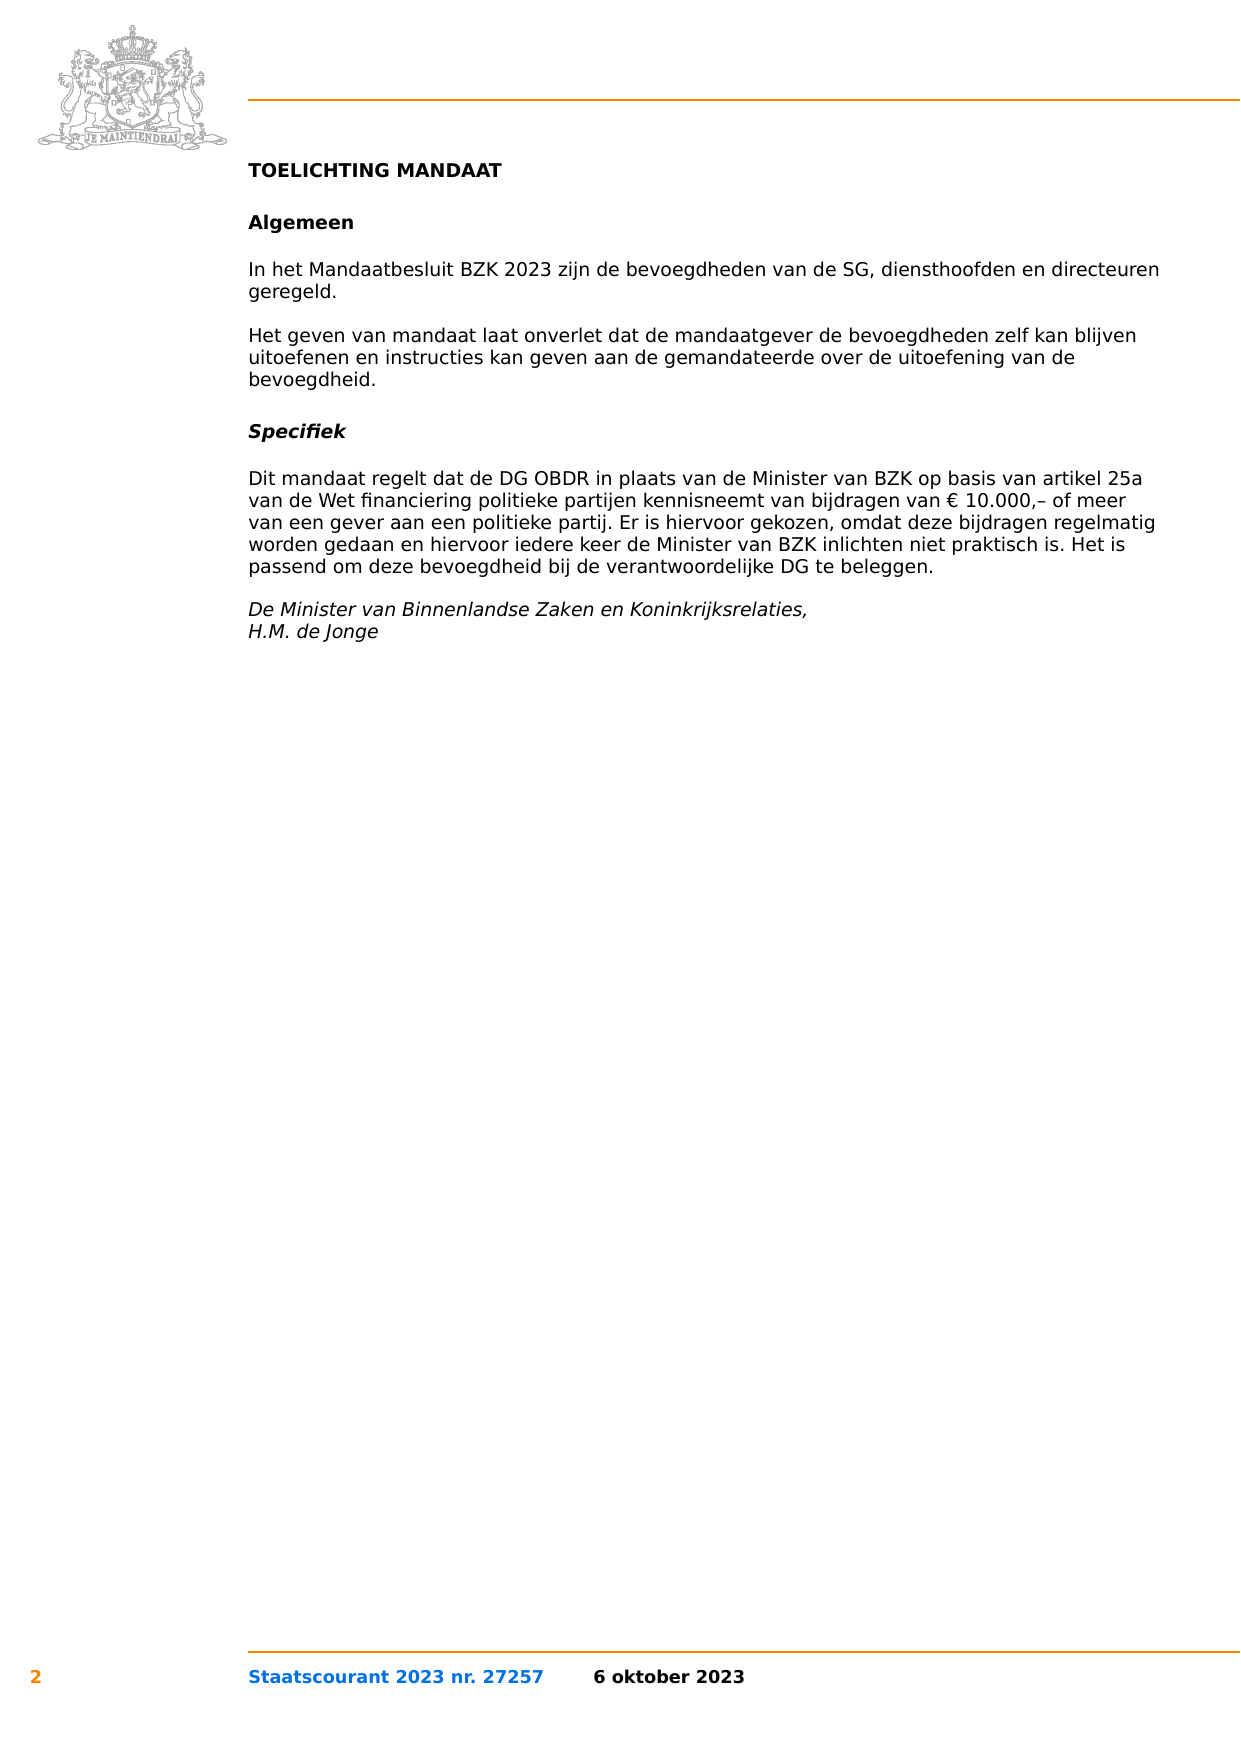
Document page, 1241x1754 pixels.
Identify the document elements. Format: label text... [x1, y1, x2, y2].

picture [38, 25, 227, 150]
subtitle Algemeen [248, 212, 1163, 234]
text In het Mandaatbesluit BZK 2023 zijn de bevoegdheden van de SG, diensthoofden en directeuren geregeld. [248, 259, 1163, 303]
text Het geven van mandaat laat onverlet dat de mandaatgever de bevoegdheden zelf kan blijven uitoefenen en instructies kan geven aan de gemandateerde over de uitoefening van de bevoegdheid. [248, 325, 1163, 391]
subtitle TOELICHTING MANDAAT [248, 160, 1163, 182]
subtitle Specifiek [248, 421, 1163, 443]
text Dit mandaat regelt dat de DG OBDR in plaats van de Minister van BZK op basis van artikel 25a van de Wet financiering politieke partijen kennisneemt van bijdragen van € 10.000,– of meer van een gever aan een politieke partij. Er is hiervoor gekozen, omdat deze bijdragen regelmatig worden gedaan en hiervoor iedere keer de Minister van BZK inlichten niet praktisch is. Het is passend om deze bevoegdheid bij de verantwoordelijke DG te beleggen. [248, 468, 1163, 577]
text De Minister van Binnenlandse Zaken en Koninkrijksrelaties, H.M. de Jonge [248, 599, 1163, 643]
